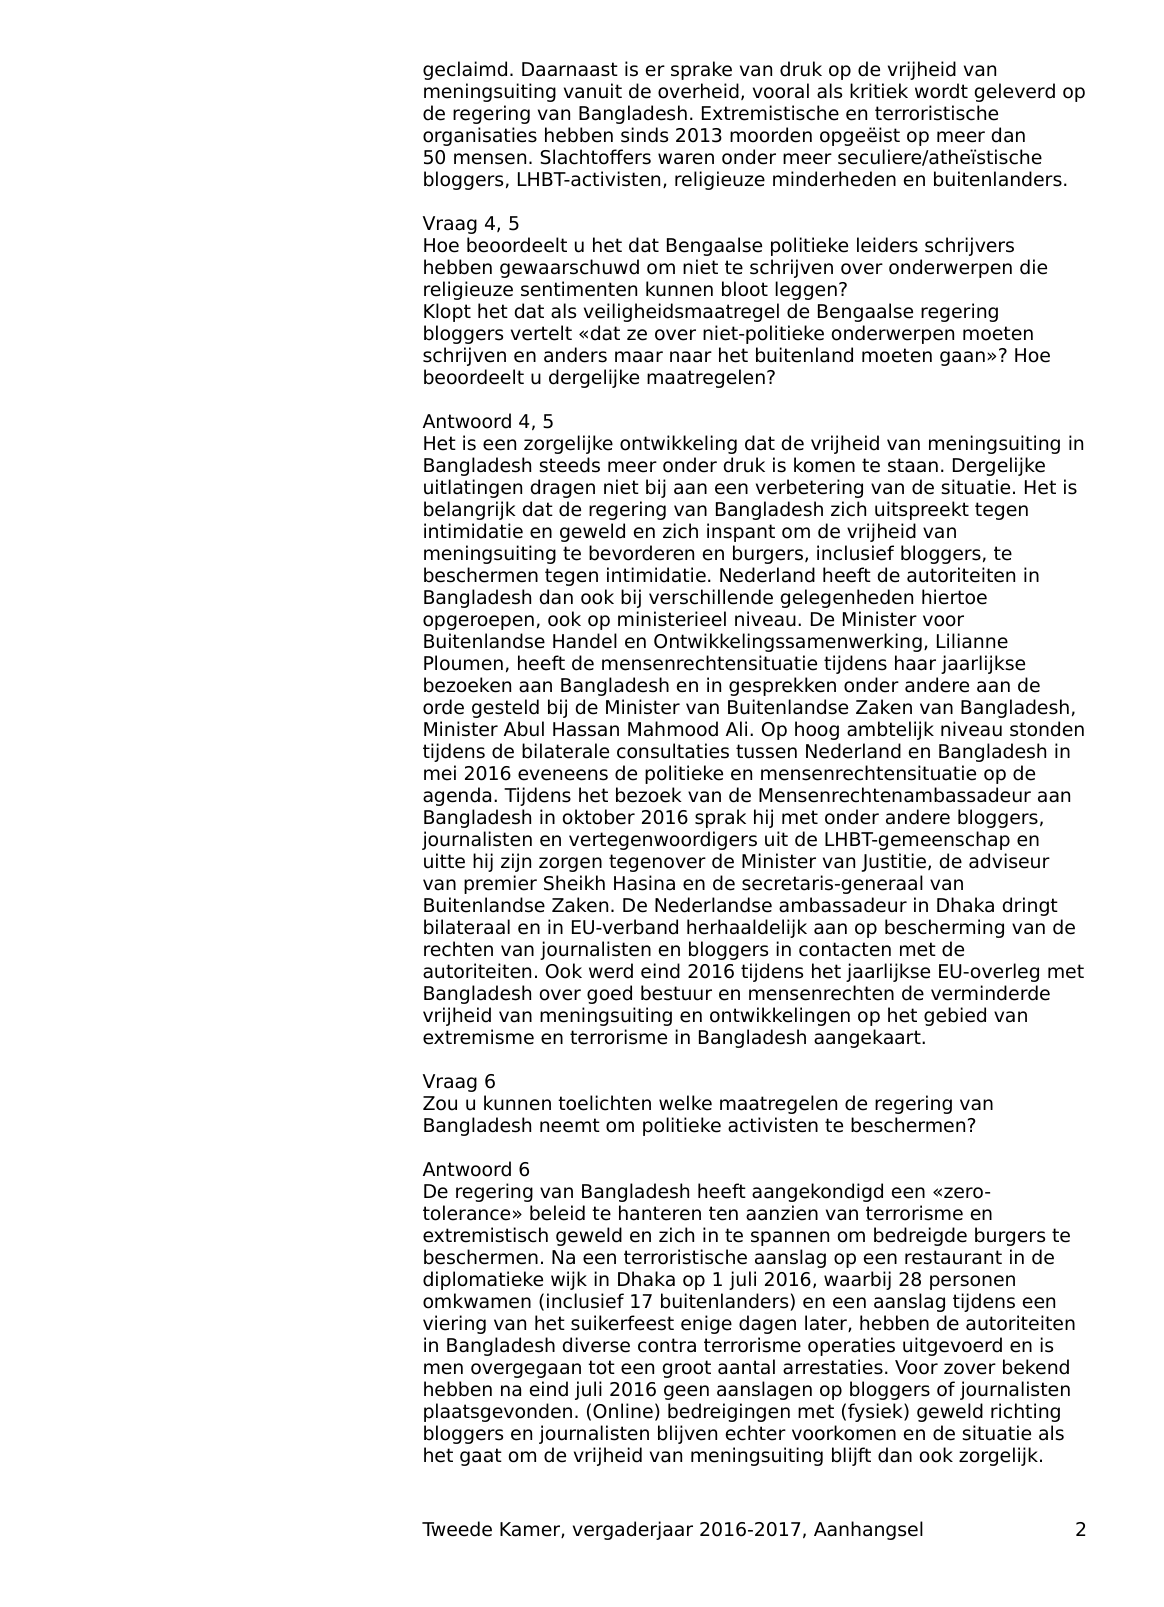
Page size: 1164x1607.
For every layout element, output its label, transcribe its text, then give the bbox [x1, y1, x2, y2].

text Hoe beoordeelt u het dat Bengaalse politieke leiders schrijvers hebben gewaarschuwd om niet te schrijven over onderwerpen die religieuze sentimenten kunnen bloot leggen? [422, 235, 1087, 301]
text geclaimd. Daarnaast is er sprake van druk op de vrijheid van meningsuiting vanuit de overheid, vooral als kritiek wordt geleverd op de regering van Bangladesh. Extremistische en terroristische organisaties hebben sinds 2013 moorden opgeëist op meer dan 50 mensen. Slachtoffers waren onder meer seculiere/atheïstische bloggers, LHBT-activisten, religieuze minderheden en buitenlanders. [422, 59, 1087, 191]
text Antwoord 6 [422, 1159, 1087, 1181]
text Het is een zorgelijke ontwikkeling dat de vrijheid van meningsuiting in Bangladesh steeds meer onder druk is komen te staan. Dergelijke uitlatingen dragen niet bij aan een verbetering van de situatie. Het is belangrijk dat de regering van Bangladesh zich uitspreekt tegen intimidatie en geweld en zich inspant om de vrijheid van meningsuiting te bevorderen en burgers, inclusief bloggers, te beschermen tegen intimidatie. Nederland heeft de autoriteiten in Bangladesh dan ook bij verschillende gelegenheden hiertoe opgeroepen, ook op ministerieel niveau. De Minister voor Buitenlandse Handel en Ontwikkelingssamenwerking, Lilianne Ploumen, heeft de mensenrechtensituatie tijdens haar jaarlijkse bezoeken aan Bangladesh en in gesprekken onder andere aan de orde gesteld bij de Minister van Buitenlandse Zaken van Bangladesh, Minister Abul Hassan Mahmood Ali. Op hoog ambtelijk niveau stonden tijdens de bilaterale consultaties tussen Nederland en Bangladesh in mei 2016 eveneens de politieke en mensenrechtensituatie op de agenda. Tijdens het bezoek van de Mensenrechtenambassadeur aan Bangladesh in oktober 2016 sprak hij met onder andere bloggers, journalisten en vertegenwoordigers uit de LHBT-gemeenschap en uitte hij zijn zorgen tegenover de Minister van Justitie, de adviseur van premier Sheikh Hasina en de secretaris-generaal van Buitenlandse Zaken. De Nederlandse ambassadeur in Dhaka dringt bilateraal en in EU-verband herhaaldelijk aan op bescherming van de rechten van journalisten en bloggers in contacten met de autoriteiten. Ook werd eind 2016 tijdens het jaarlijkse EU-overleg met Bangladesh over goed bestuur en mensenrechten de verminderde vrijheid van meningsuiting en ontwikkelingen op het gebied van extremisme en terrorisme in Bangladesh aangekaart. [422, 433, 1087, 1048]
text Zou u kunnen toelichten welke maatregelen de regering van Bangladesh neemt om politieke activisten te beschermen? [422, 1093, 1087, 1137]
text Vraag 4, 5 [422, 213, 1087, 235]
text De regering van Bangladesh heeft aangekondigd een «zero-tolerance» beleid te hanteren ten aanzien van terrorisme en extremistisch geweld en zich in te spannen om bedreigde burgers te beschermen. Na een terroristische aanslag op een restaurant in de diplomatieke wijk in Dhaka op 1 juli 2016, waarbij 28 personen omkwamen (inclusief 17 buitenlanders) en een aanslag tijdens een viering van het suikerfeest enige dagen later, hebben de autoriteiten in Bangladesh diverse contra terrorisme operaties uitgevoerd en is men overgegaan tot een groot aantal arrestaties. Voor zover bekend hebben na eind juli 2016 geen aanslagen op bloggers of journalisten plaatsgevonden. (Online) bedreigingen met (fysiek) geweld richting bloggers en journalisten blijven echter voorkomen en de situatie als het gaat om de vrijheid van meningsuiting blijft dan ook zorgelijk. [422, 1181, 1087, 1467]
text Klopt het dat als veiligheidsmaatregel de Bengaalse regering bloggers vertelt «dat ze over niet-politieke onderwerpen moeten schrijven en anders maar naar het buitenland moeten gaan»? Hoe beoordeelt u dergelijke maatregelen? [422, 301, 1087, 389]
text Vraag 6 [422, 1071, 1087, 1093]
text Antwoord 4, 5 [422, 411, 1087, 433]
